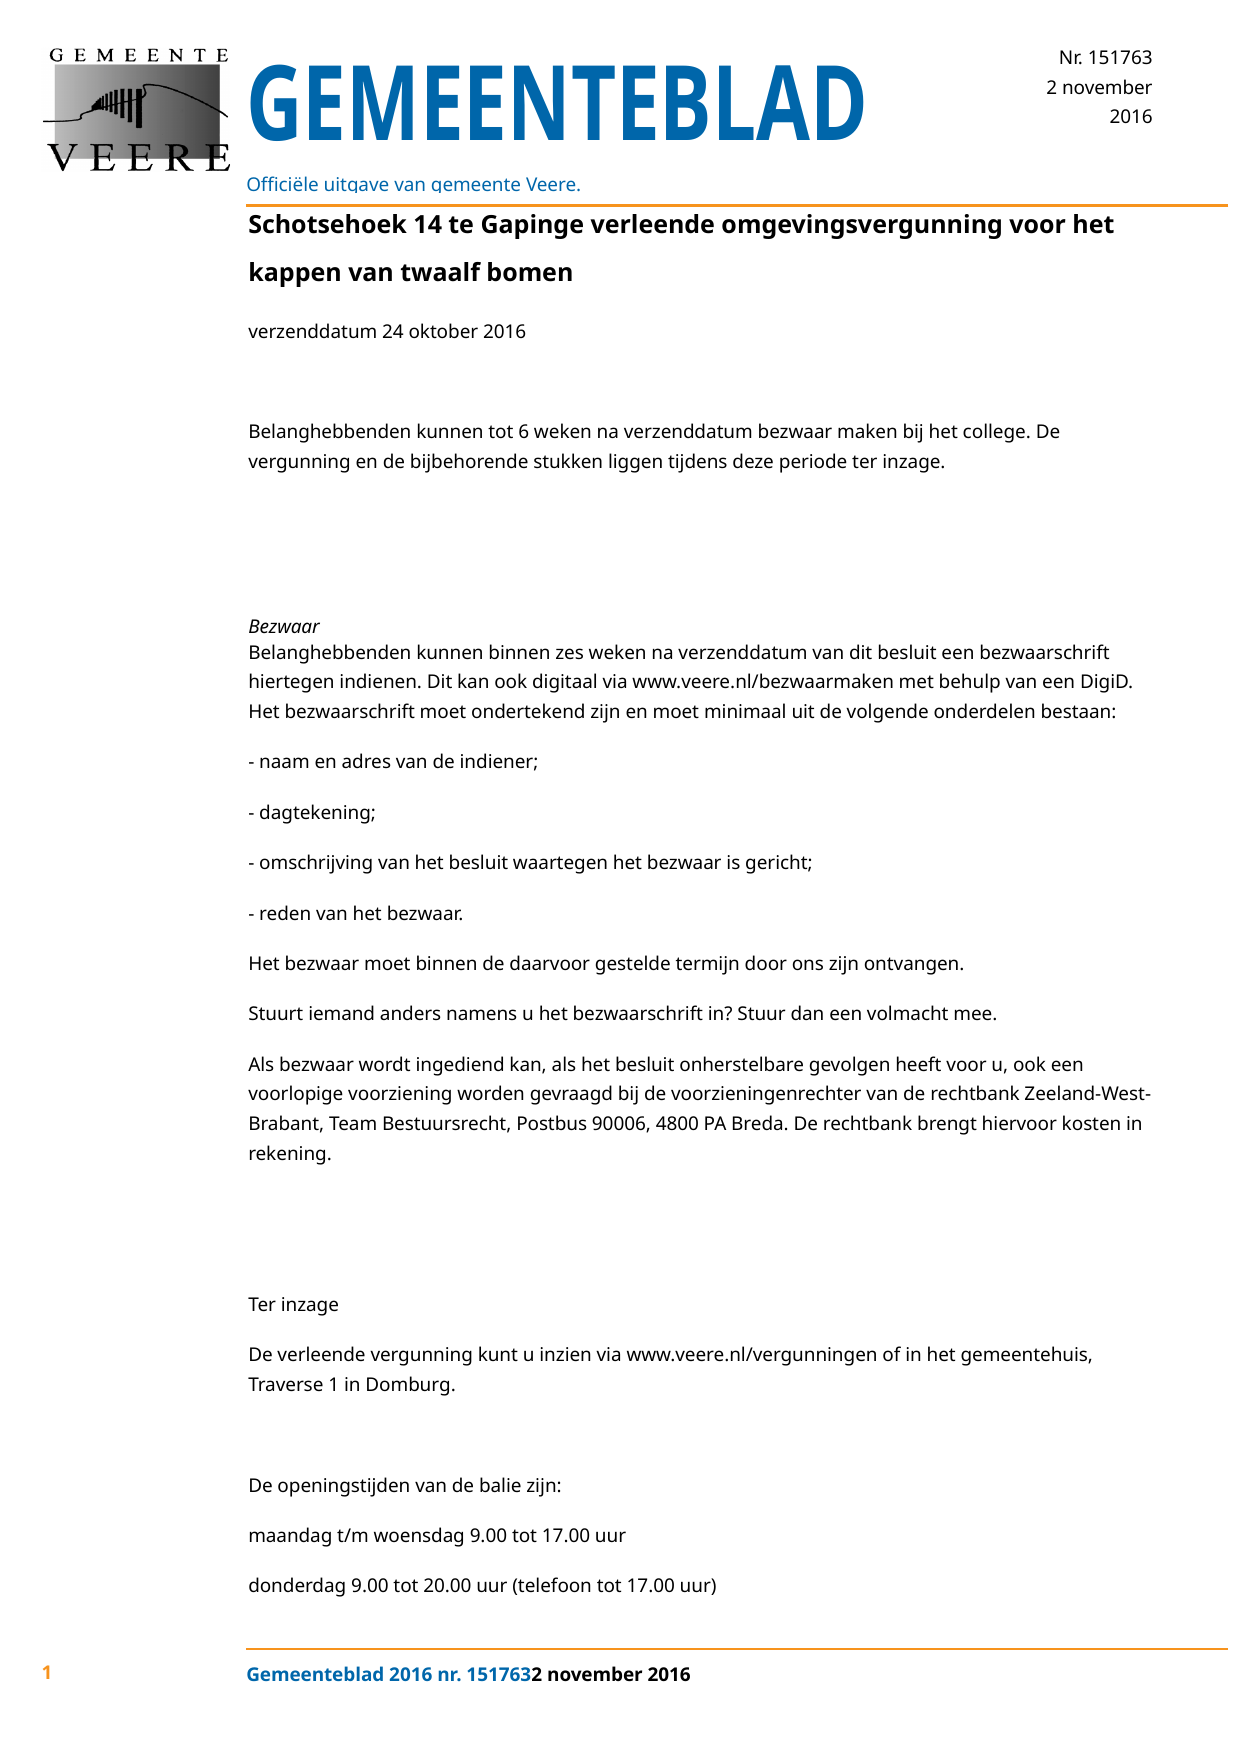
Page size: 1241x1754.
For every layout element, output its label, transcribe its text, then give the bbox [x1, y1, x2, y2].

text Stuurt iemand anders namens u het bezwaarschrift in? Stuur dan een volmacht mee. [248, 1001, 1152, 1026]
text - reden van het bezwaar. [248, 900, 1152, 925]
text - naam en adres van de indiener; [248, 748, 1152, 774]
text Als bezwaar wordt ingediend kan, als het besluit onherstelbare gevolgen heeft voor u, ook een voorlopige voorziening worden gevraagd bij de voorzieningenrechter van de rechtbank Zeeland-West-Brabant, Team Bestuursrecht, Postbus 90006, 4800 PA Breda. De rechtbank brengt hiervoor kosten in rekening. [248, 1051, 1152, 1165]
text maandag t/m woensdag 9.00 tot 17.00 uur [248, 1522, 1152, 1548]
text Ter inzage [248, 1291, 1152, 1317]
picture [41, 47, 231, 172]
text De verleende vergunning kunt u inzien via www.veere.nl/vergunningen of in het gemeentehuis, Traverse 1 in Domburg. [248, 1341, 1152, 1397]
text - omschrijving van het besluit waartegen het bezwaar is gericht; [248, 849, 1152, 875]
text Belanghebbenden kunnen tot 6 weken na verzenddatum bezwaar maken bij het college. De vergunning en de bijbehorende stukken liggen tijdens deze periode ter inzage. [248, 419, 1152, 474]
text - dagtekening; [248, 799, 1152, 824]
text Bezwaar [248, 613, 1152, 639]
text De openingstijden van de balie zijn: [248, 1472, 1152, 1497]
text Schotsehoek 14 te Gapinge verleende omgevingsvergunning voor het kappen van twaalf bomen [248, 207, 1152, 288]
text Belanghebbenden kunnen binnen zes weken na verzenddatum van dit besluit een bezwaarschrift hiertegen indienen. Dit kan ook digitaal via www.veere.nl/bezwaarmaken met behulp van een DigiD. Het bezwaarschrift moet ondertekend zijn en moet minimaal uit de volgende onderdelen bestaan: [248, 639, 1152, 724]
text donderdag 9.00 tot 20.00 uur (telefoon tot 17.00 uur) [248, 1573, 1152, 1598]
text verzenddatum 24 oktober 2016 [248, 318, 1152, 344]
text Het bezwaar moet binnen de daarvoor gestelde termijn door ons zijn ontvangen. [248, 950, 1152, 976]
